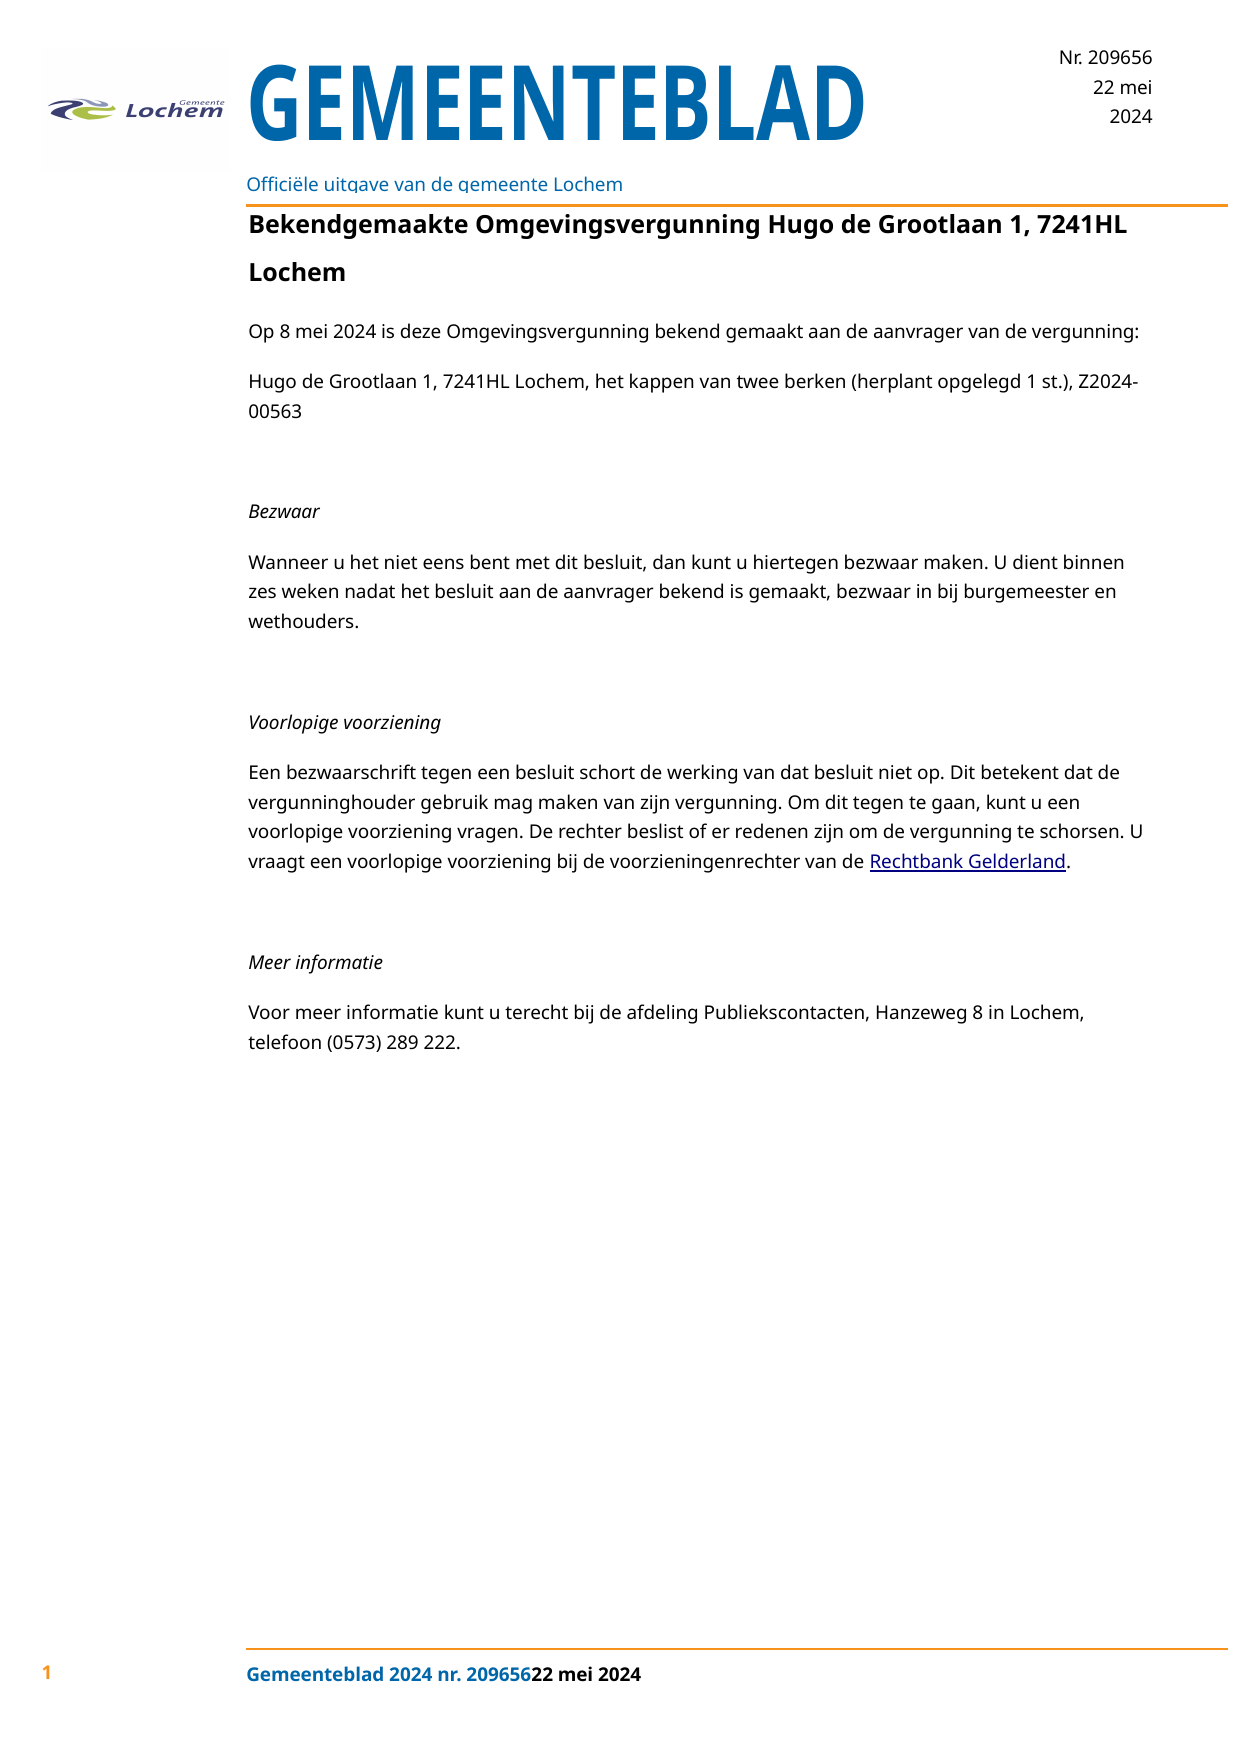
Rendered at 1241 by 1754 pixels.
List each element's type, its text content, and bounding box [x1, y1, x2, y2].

text Een bezwaarschrift tegen een besluit schort de werking van dat besluit niet op. Dit betekent dat de vergunninghouder gebruik mag maken van zijn vergunning. Om dit tegen te gaan, kunt u een voorlopige voorziening vragen. De rechter beslist of er redenen zijn om de vergunning te schorsen. U vraagt een voorlopige voorziening bij de voorzieningenrechter van de Rechtbank Gelderland. [248, 759, 1152, 874]
text Bekendgemaakte Omgevingsvergunning Hugo de Grootlaan 1, 7241HL Lochem [248, 207, 1152, 288]
picture [41, 47, 231, 172]
text Op 8 mei 2024 is deze Omgevingsvergunning bekend gemaakt aan de aanvrager van de vergunning: [248, 318, 1152, 344]
text Wanneer u het niet eens bent met dit besluit, dan kunt u hiertegen bezwaar maken. U dient binnen zes weken nadat het besluit aan de aanvrager bekend is gemaakt, bezwaar in bij burgemeester en wethouders. [248, 549, 1152, 634]
text Voorlopige voorziening [248, 709, 1152, 735]
text Bezwaar [248, 499, 1152, 524]
text Voor meer informatie kunt u terecht bij de afdeling Publiekscontacten, Hanzeweg 8 in Lochem, telefoon (0573) 289 222. [248, 999, 1152, 1055]
text Meer informatie [248, 949, 1152, 975]
text Hugo de Grootlaan 1, 7241HL Lochem, het kappen van twee berken (herplant opgelegd 1 st.), Z2024-00563 [248, 368, 1152, 424]
